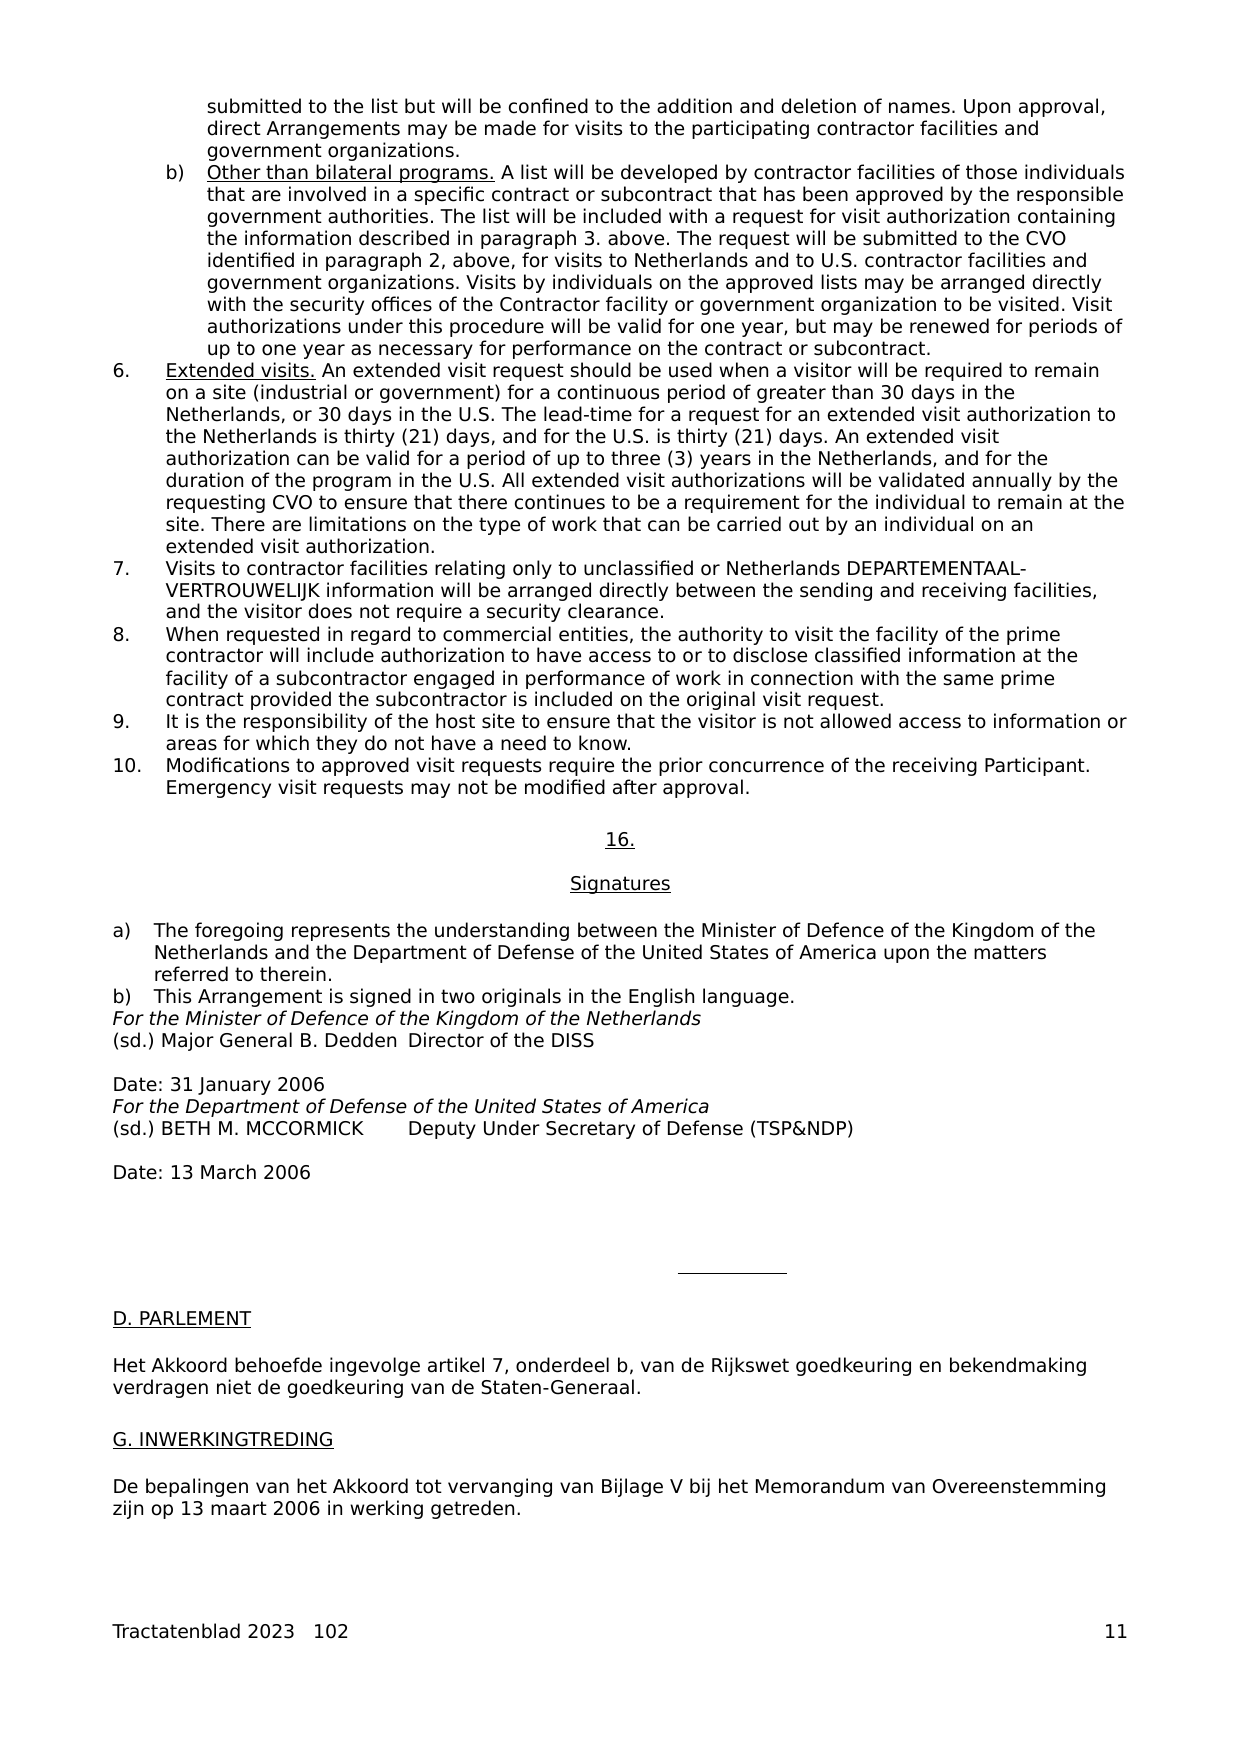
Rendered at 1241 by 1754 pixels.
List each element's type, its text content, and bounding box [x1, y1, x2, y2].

text b) Other than bilateral programs. A list will be developed by contractor facilities of those individuals that are involved in a specific contract or subcontract that has been approved by the responsible government authorities. The list will be included with a request for visit authorization containing the information described in paragraph 3. above. The request will be submitted to the CVO identified in paragraph 2, above, for visits to Netherlands and to U.S. contractor facilities and government organizations. Visits by individuals on the approved lists may be arranged directly with the security offices of the Contractor facility or government organization to be visited. Visit authorizations under this procedure will be valid for one year, but may be renewed for periods of up to one year as necessary for performance on the contract or subcontract. [165, 162, 1128, 360]
text a) The foregoing represents the understanding between the Minister of Defence of the Kingdom of the Netherlands and the Department of Defense of the United States of America upon the matters referred to therein. [112, 920, 1128, 986]
text 10. Modifications to approved visit requests require the prior concurrence of the receiving Participant. Emergency visit requests may not be modified after approval. [112, 755, 1128, 799]
text 6. Extended visits. An extended visit request should be used when a visitor will be required to remain on a site (industrial or government) for a continuous period of greater than 30 days in the Netherlands, or 30 days in the U.S. The lead-time for a request for an extended visit authorization to the Netherlands is thirty (21) days, and for the U.S. is thirty (21) days. An extended visit authorization can be valid for a period of up to three (3) years in the Netherlands, and for the duration of the program in the U.S. All extended visit authorizations will be validated annually by the requesting CVO to ensure that there continues to be a requirement for the individual to remain at the site. There are limitations on the type of work that can be carried out by an individual on an extended visit authorization. [112, 360, 1128, 557]
text 7. Visits to contractor facilities relating only to unclassified or Netherlands DEPARTEMENTAAL-VERTROUWELIJK information will be arranged directly between the sending and receiving facilities, and the visitor does not require a security clearance. [112, 557, 1128, 623]
text For the Minister of Defence of the Kingdom of the Netherlands (sd.) Major General B. Dedden Director of the DISS Date: 31 January 2006 For the Department of Defense of the United States of America (sd.) BETH M. MCCORMICK Deputy Under Secretary of Defense (TSP&NDP) Date: 13 March 2006 [112, 1008, 1128, 1206]
text Het Akkoord behoefde ingevolge artikel 7, onderdeel b, van de Rijkswet goedkeuring en bekendmaking verdragen niet de goedkeuring van de Staten-Generaal. [112, 1355, 1128, 1399]
subtitle G. INWERKINGTREDING [112, 1429, 1128, 1451]
text De bepalingen van het Akkoord tot vervanging van Bijlage V bij het Memorandum van Overeenstemming zijn op 13 maart 2006 in werking getreden. [112, 1476, 1128, 1520]
text b) This Arrangement is signed in two originals in the English language. [112, 986, 1128, 1008]
text 9. It is the responsibility of the host site to ensure that the visitor is not allowed access to information or areas for which they do not have a need to know. [112, 711, 1128, 755]
subtitle 16. Signatures [112, 829, 1128, 895]
subtitle D. PARLEMENT [112, 1308, 1128, 1330]
text 8. When requested in regard to commercial entities, the authority to visit the facility of the prime contractor will include authorization to have access to or to disclose classified information at the facility of a subcontractor engaged in performance of work in connection with the same prime contract provided the subcontractor is included on the original visit request. [112, 623, 1128, 711]
text submitted to the list but will be confined to the addition and deletion of names. Upon approval, direct Arrangements may be made for visits to the participating contractor facilities and government organizations. [165, 96, 1128, 162]
